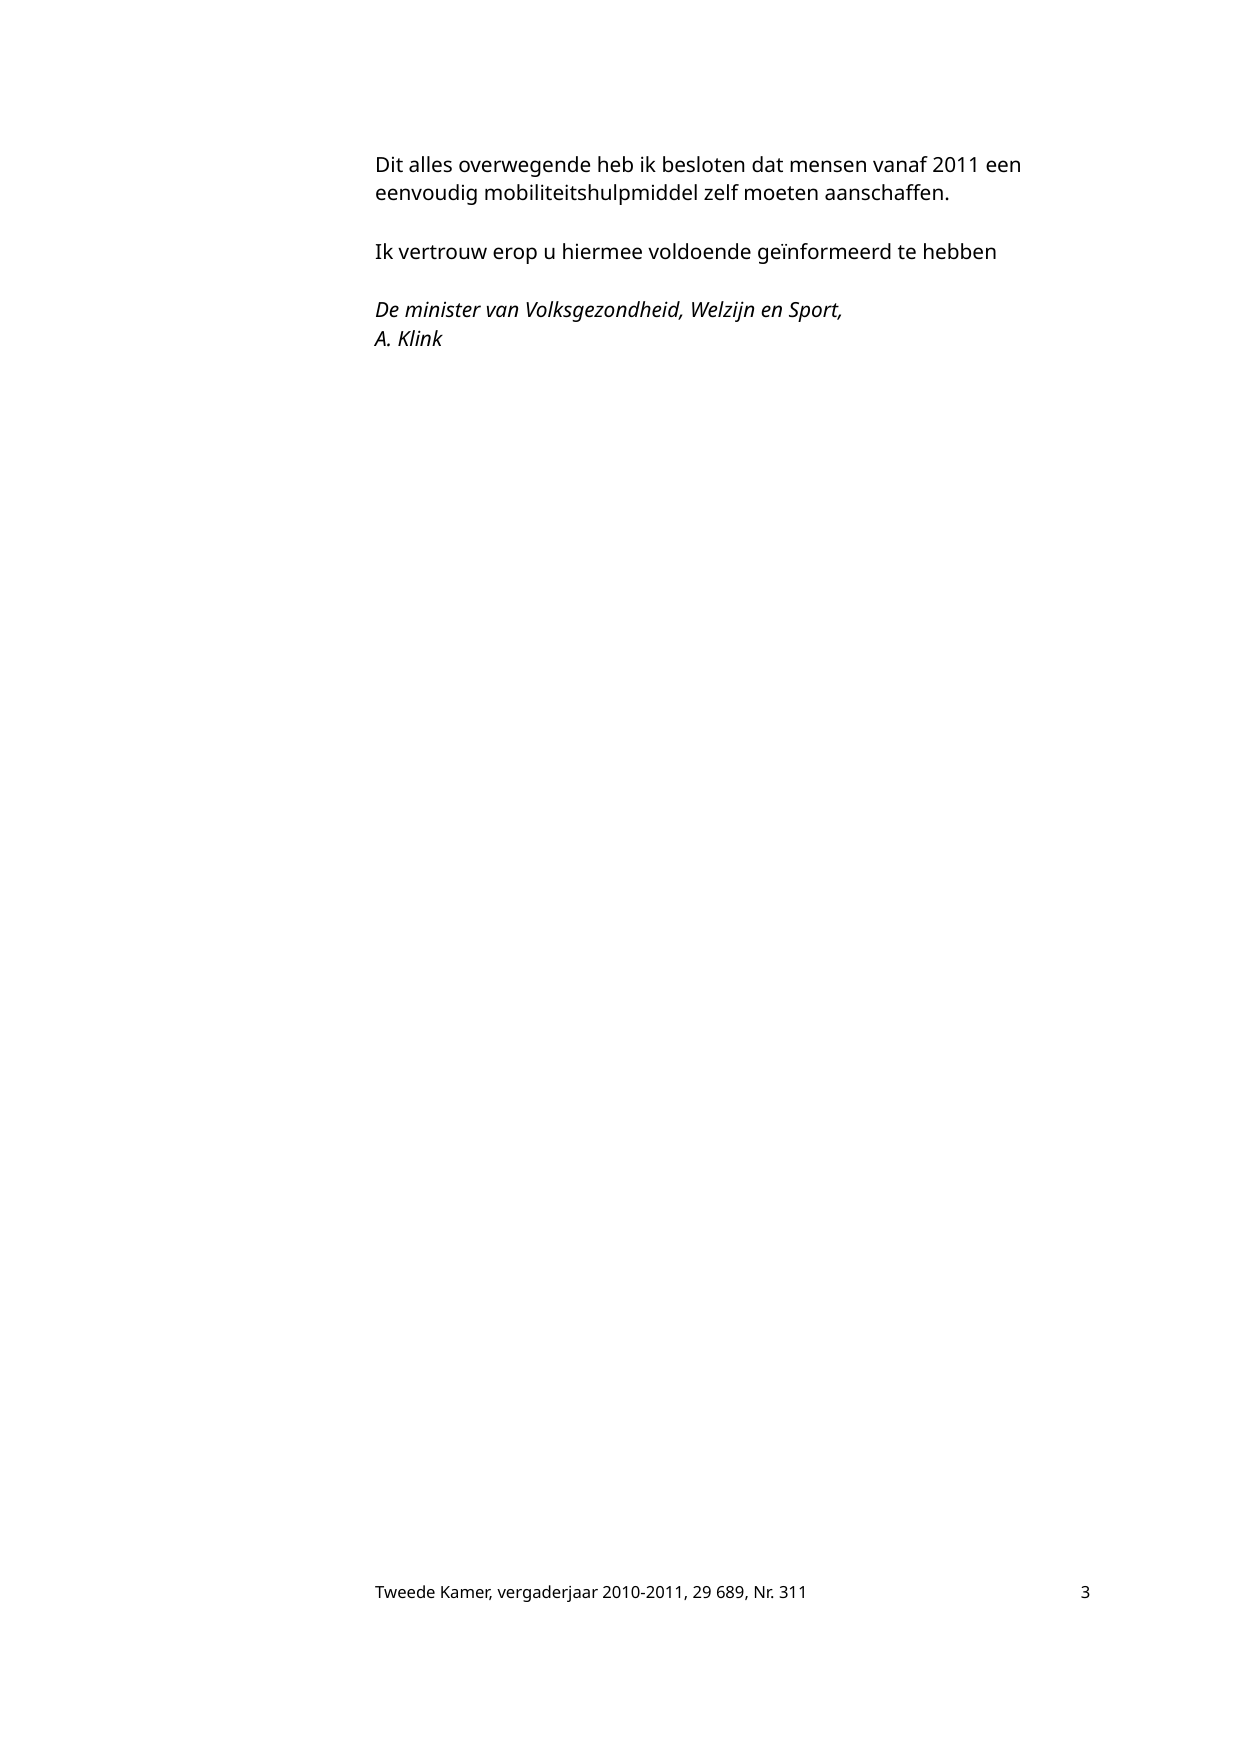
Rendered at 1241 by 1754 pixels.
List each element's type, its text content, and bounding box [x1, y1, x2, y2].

text De minister van Volksgezondheid, Welzijn en Sport, [375, 295, 1090, 324]
text A. Klink [375, 324, 1090, 352]
text Ik vertrouw erop u hiermee voldoende geïnformeerd te hebben [375, 237, 1090, 265]
text Dit alles overwegende heb ik besloten dat mensen vanaf 2011 een eenvoudig mobiliteitshulpmiddel zelf moeten aanschaffen. [375, 150, 1090, 207]
